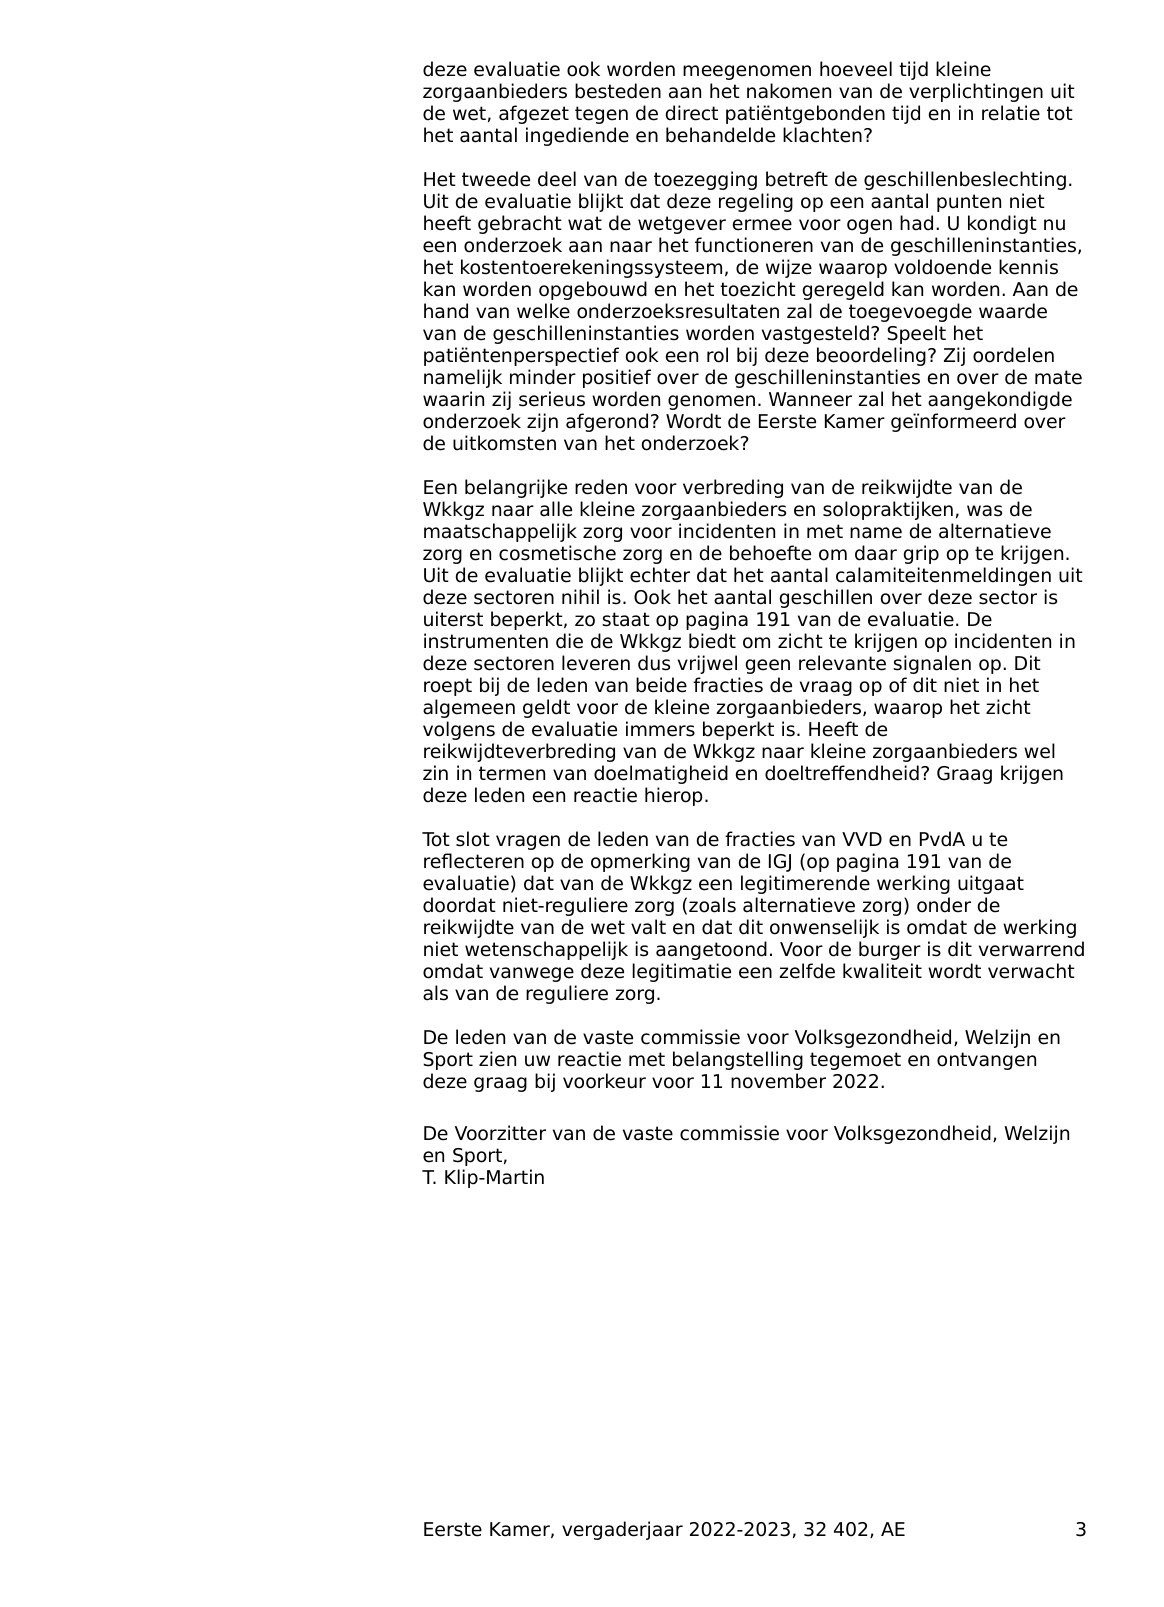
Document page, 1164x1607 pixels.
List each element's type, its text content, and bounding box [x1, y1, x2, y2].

text De Voorzitter van de vaste commissie voor Volksgezondheid, Welzijn en Sport, T. Klip-Martin [422, 1123, 1087, 1189]
text Het tweede deel van de toezegging betreft de geschillenbeslechting. Uit de evaluatie blijkt dat deze regeling op een aantal punten niet heeft gebracht wat de wetgever ermee voor ogen had. U kondigt nu een onderzoek aan naar het functioneren van de geschilleninstanties, het kostentoerekeningssysteem, de wijze waarop voldoende kennis kan worden opgebouwd en het toezicht geregeld kan worden. Aan de hand van welke onderzoeksresultaten zal de toegevoegde waarde van de geschilleninstanties worden vastgesteld? Speelt het patiëntenperspectief ook een rol bij deze beoordeling? Zij oordelen namelijk minder positief over de geschilleninstanties en over de mate waarin zij serieus worden genomen. Wanneer zal het aangekondigde onderzoek zijn afgerond? Wordt de Eerste Kamer geïnformeerd over de uitkomsten van het onderzoek? [422, 169, 1087, 455]
text deze evaluatie ook worden meegenomen hoeveel tijd kleine zorgaanbieders besteden aan het nakomen van de verplichtingen uit de wet, afgezet tegen de direct patiëntgebonden tijd en in relatie tot het aantal ingediende en behandelde klachten? [422, 59, 1087, 147]
text Een belangrijke reden voor verbreding van de reikwijdte van de Wkkgz naar alle kleine zorgaanbieders en solopraktijken, was de maatschappelijk zorg voor incidenten in met name de alternatieve zorg en cosmetische zorg en de behoefte om daar grip op te krijgen. Uit de evaluatie blijkt echter dat het aantal calamiteitenmeldingen uit deze sectoren nihil is. Ook het aantal geschillen over deze sector is uiterst beperkt, zo staat op pagina 191 van de evaluatie. De instrumenten die de Wkkgz biedt om zicht te krijgen op incidenten in deze sectoren leveren dus vrijwel geen relevante signalen op. Dit roept bij de leden van beide fracties de vraag op of dit niet in het algemeen geldt voor de kleine zorgaanbieders, waarop het zicht volgens de evaluatie immers beperkt is. Heeft de reikwijdteverbreding van de Wkkgz naar kleine zorgaanbieders wel zin in termen van doelmatigheid en doeltreffendheid? Graag krijgen deze leden een reactie hierop. [422, 477, 1087, 807]
text Tot slot vragen de leden van de fracties van VVD en PvdA u te reflecteren op de opmerking van de IGJ (op pagina 191 van de evaluatie) dat van de Wkkgz een legitimerende werking uitgaat doordat niet-reguliere zorg (zoals alternatieve zorg) onder de reikwijdte van de wet valt en dat dit onwenselijk is omdat de werking niet wetenschappelijk is aangetoond. Voor de burger is dit verwarrend omdat vanwege deze legitimatie een zelfde kwaliteit wordt verwacht als van de reguliere zorg. [422, 829, 1087, 1005]
text De leden van de vaste commissie voor Volksgezondheid, Welzijn en Sport zien uw reactie met belangstelling tegemoet en ontvangen deze graag bij voorkeur voor 11 november 2022. [422, 1027, 1087, 1093]
